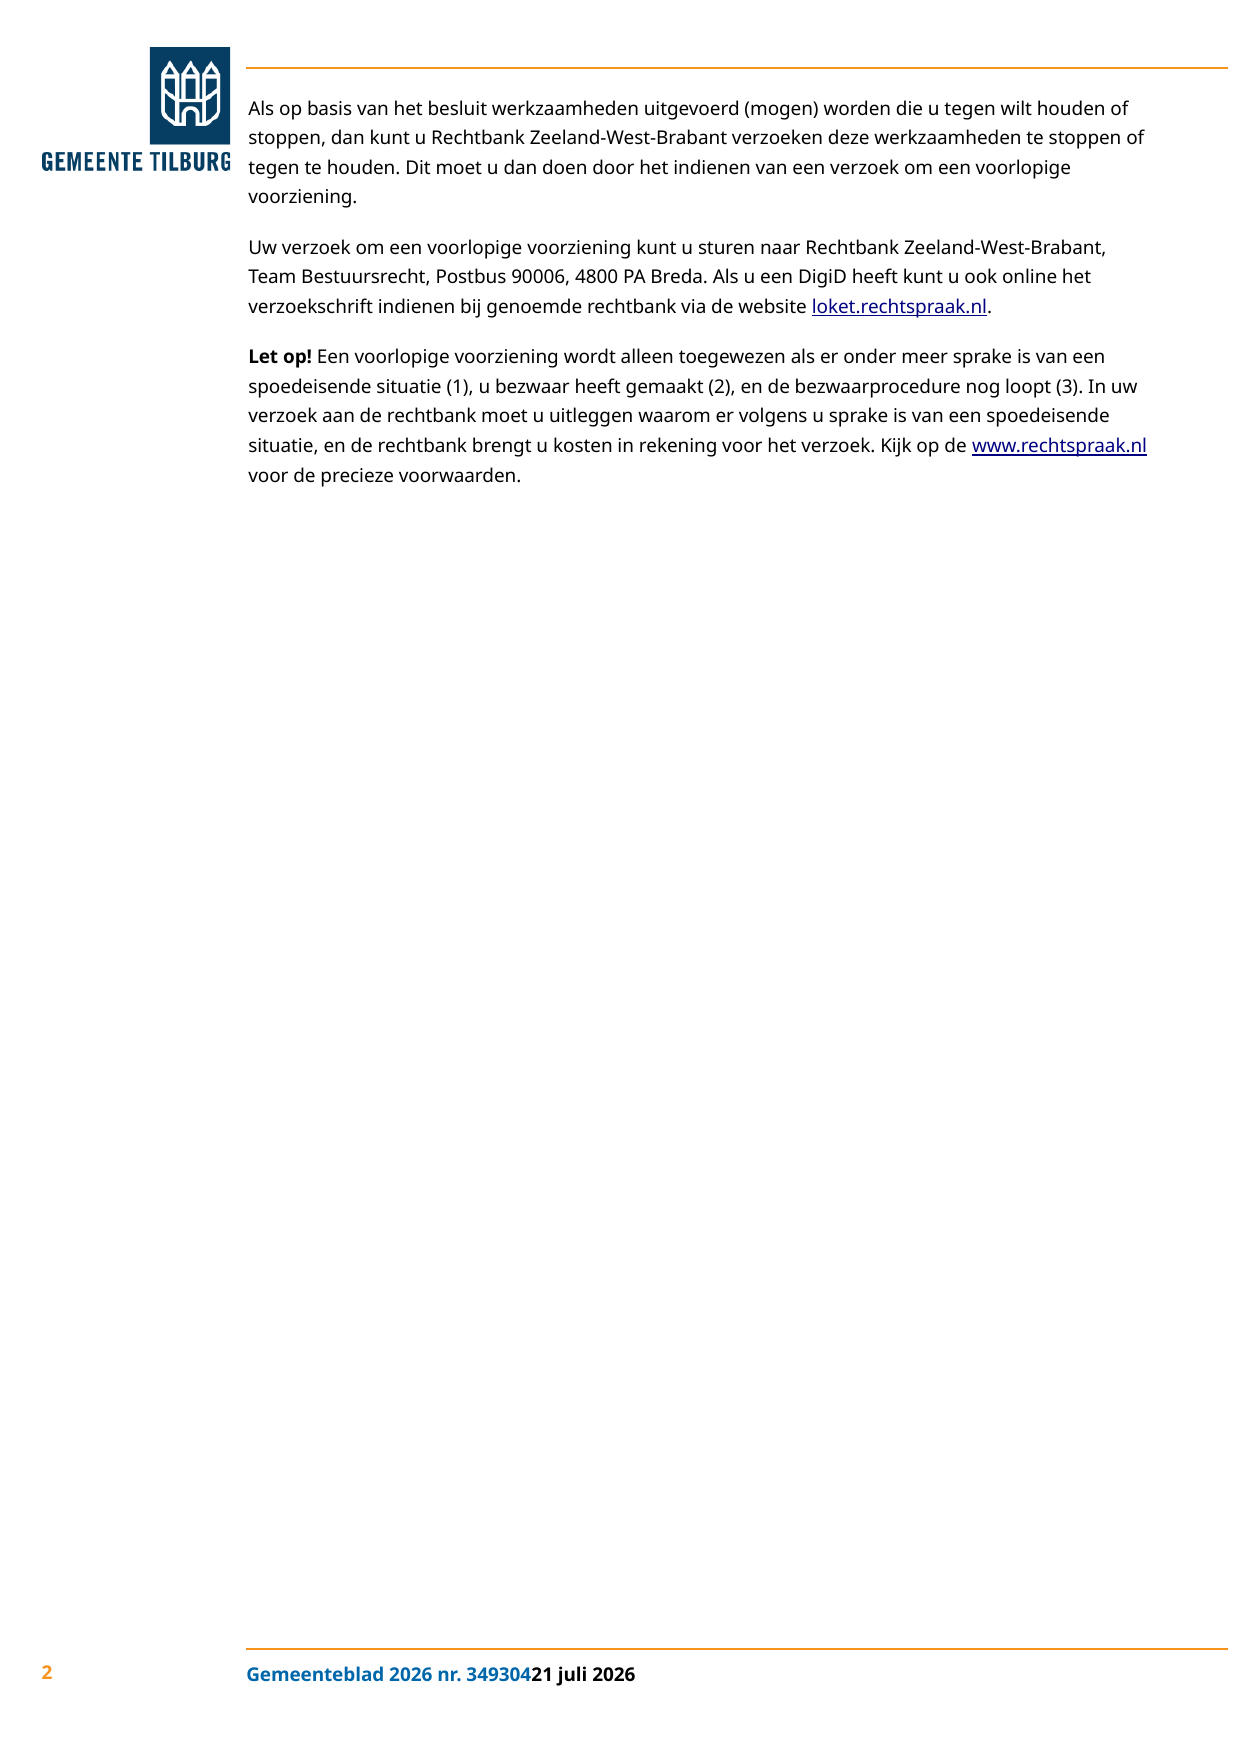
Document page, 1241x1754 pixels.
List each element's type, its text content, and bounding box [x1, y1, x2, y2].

picture [41, 47, 231, 172]
text Let op! Een voorlopige voorziening wordt alleen toegewezen als er onder meer sprake is van een spoedeisende situatie (1), u bezwaar heeft gemaakt (2), en de bezwaarprocedure nog loopt (3). In uw verzoek aan de rechtbank moet u uitleggen waarom er volgens u sprake is van een spoedeisende situatie, en de rechtbank brengt u kosten in rekening voor het verzoek. Kijk op de www.rechtspraak.nl voor de precieze voorwaarden. [248, 343, 1152, 488]
text Als op basis van het besluit werkzaamheden uitgevoerd (mogen) worden die u tegen wilt houden of stoppen, dan kunt u Rechtbank Zeeland-West-Brabant verzoeken deze werkzaamheden te stoppen of tegen te houden. Dit moet u dan doen door het indienen van een verzoek om een voorlopige voorziening. [248, 95, 1152, 209]
text Uw verzoek om een voorlopige voorziening kunt u sturen naar Rechtbank Zeeland-West-Brabant, Team Bestuursrecht, Postbus 90006, 4800 PA Breda. Als u een DigiD heeft kunt u ook online het verzoekschrift indienen bij genoemde rechtbank via de website loket.rechtspraak.nl. [248, 234, 1152, 319]
